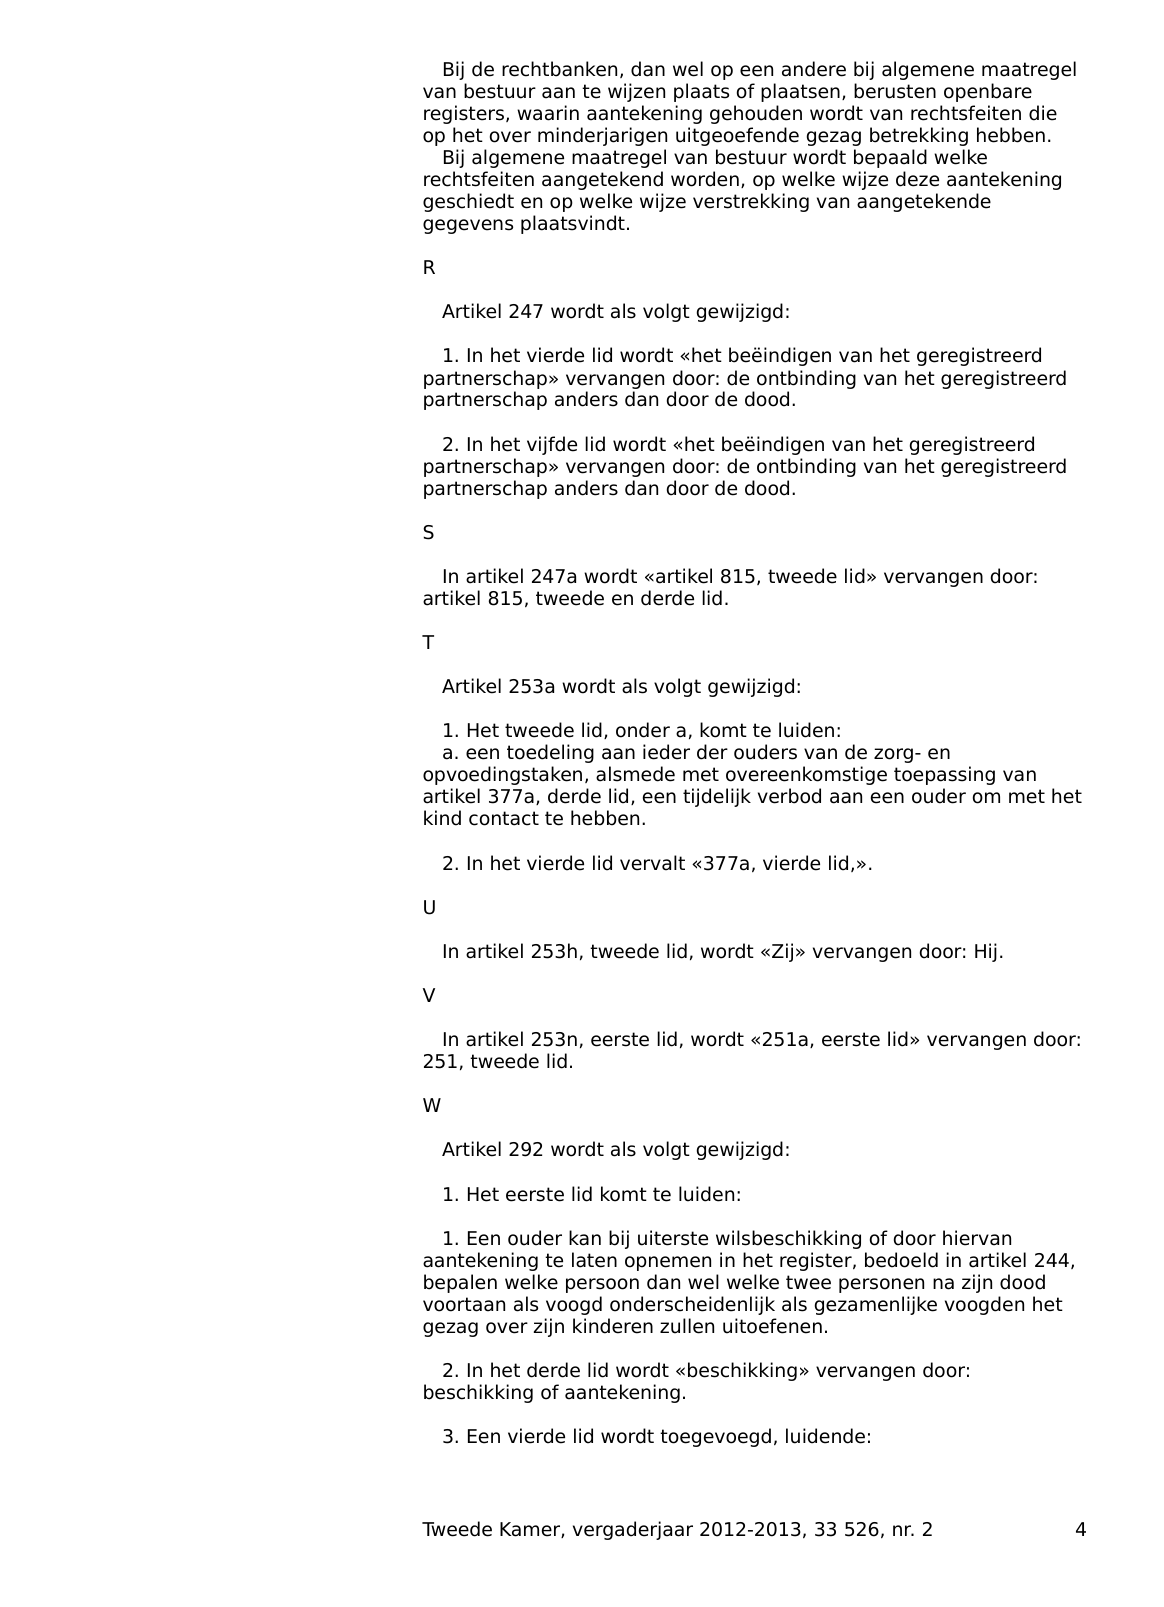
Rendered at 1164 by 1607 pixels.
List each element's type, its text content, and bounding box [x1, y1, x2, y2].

text Bij de rechtbanken, dan wel op een andere bij algemene maatregel van bestuur aan te wijzen plaats of plaatsen, berusten openbare registers, waarin aantekening gehouden wordt van rechtsfeiten die op het over minderjarigen uitgeoefende gezag betrekking hebben. [422, 59, 1087, 147]
text S [422, 522, 1087, 544]
text 2. In het vierde lid vervalt «377a, vierde lid,». [422, 852, 1087, 874]
text 1. Het tweede lid, onder a, komt te luiden: [422, 720, 1087, 742]
text Bij algemene maatregel van bestuur wordt bepaald welke rechtsfeiten aangetekend worden, op welke wijze deze aantekening geschiedt en op welke wijze verstrekking van aangetekende gegevens plaatsvindt. [422, 147, 1087, 235]
text 1. In het vierde lid wordt «het beëindigen van het geregistreerd partnerschap» vervangen door: de ontbinding van het geregistreerd partnerschap anders dan door de dood. [422, 345, 1087, 411]
text Artikel 292 wordt als volgt gewijzigd: [422, 1139, 1087, 1161]
text Artikel 253a wordt als volgt gewijzigd: [422, 676, 1087, 698]
text W [422, 1095, 1087, 1117]
text a. een toedeling aan ieder der ouders van de zorg- en opvoedingstaken, alsmede met overeenkomstige toepassing van artikel 377a, derde lid, een tijdelijk verbod aan een ouder om met het kind contact te hebben. [422, 742, 1087, 830]
text U [422, 897, 1087, 918]
text In artikel 247a wordt «artikel 815, tweede lid» vervangen door: artikel 815, tweede en derde lid. [422, 566, 1087, 610]
text In artikel 253n, eerste lid, wordt «251a, eerste lid» vervangen door: 251, tweede lid. [422, 1029, 1087, 1073]
text 1. Een ouder kan bij uiterste wilsbeschikking of door hiervan aantekening te laten opnemen in het register, bedoeld in artikel 244, bepalen welke persoon dan wel welke twee personen na zijn dood voortaan als voogd onderscheidenlijk als gezamenlijke voogden het gezag over zijn kinderen zullen uitoefenen. [422, 1228, 1087, 1338]
text In artikel 253h, tweede lid, wordt «Zij» vervangen door: Hij. [422, 941, 1087, 963]
text V [422, 985, 1087, 1007]
text 3. Een vierde lid wordt toegevoegd, luidende: [422, 1426, 1087, 1448]
text R [422, 257, 1087, 279]
text T [422, 632, 1087, 654]
text Artikel 247 wordt als volgt gewijzigd: [422, 301, 1087, 323]
text 2. In het vijfde lid wordt «het beëindigen van het geregistreerd partnerschap» vervangen door: de ontbinding van het geregistreerd partnerschap anders dan door de dood. [422, 433, 1087, 499]
text 2. In het derde lid wordt «beschikking» vervangen door: beschikking of aantekening. [422, 1360, 1087, 1404]
text 1. Het eerste lid komt te luiden: [422, 1183, 1087, 1206]
